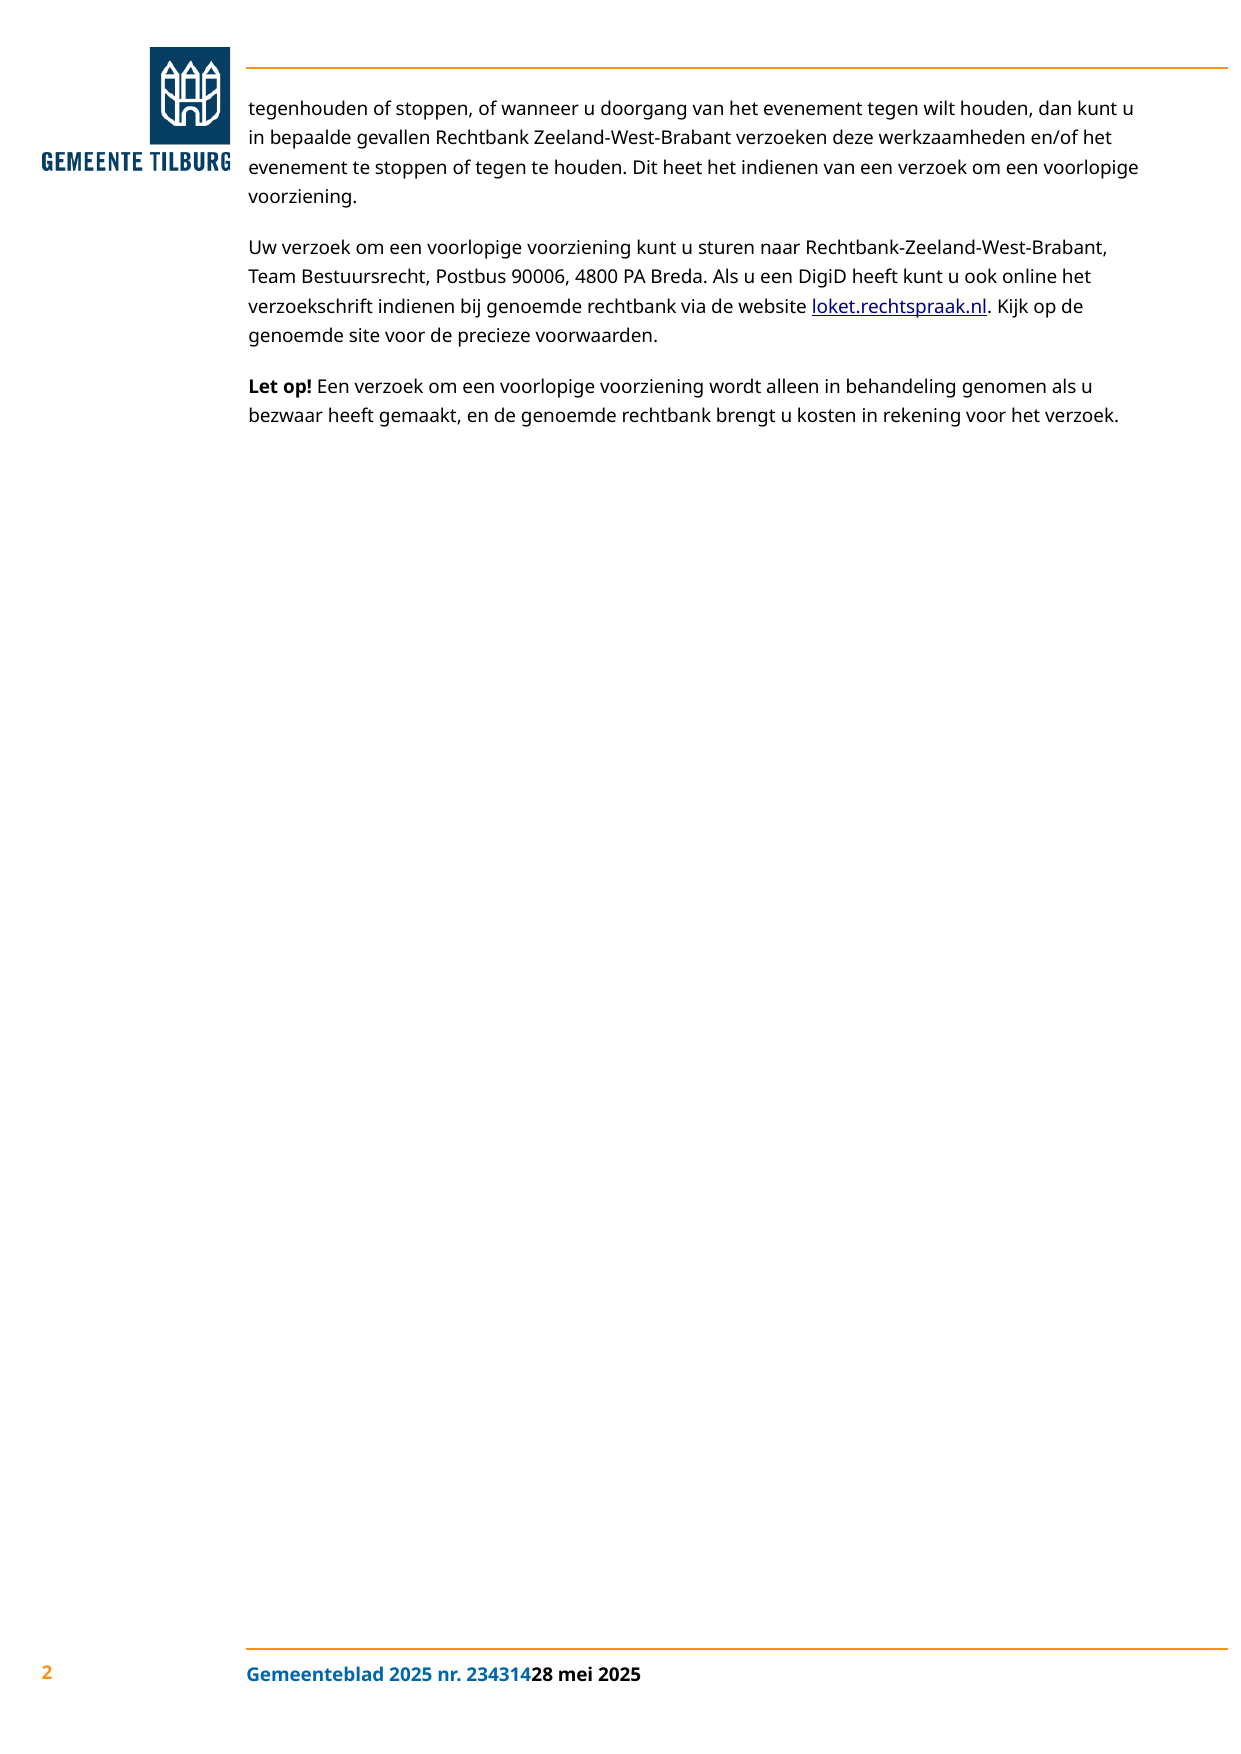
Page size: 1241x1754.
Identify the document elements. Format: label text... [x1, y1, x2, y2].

text tegenhouden of stoppen, of wanneer u doorgang van het evenement tegen wilt houden, dan kunt u in bepaalde gevallen Rechtbank Zeeland-West-Brabant verzoeken deze werkzaamheden en/of het evenement te stoppen of tegen te houden. Dit heet het indienen van een verzoek om een voorlopige voorziening. [248, 95, 1152, 209]
text Let op! Een verzoek om een voorlopige voorziening wordt alleen in behandeling genomen als u bezwaar heeft gemaakt, en de genoemde rechtbank brengt u kosten in rekening voor het verzoek. [248, 373, 1152, 428]
picture [41, 47, 231, 172]
text Uw verzoek om een voorlopige voorziening kunt u sturen naar Rechtbank-Zeeland-West-Brabant, Team Bestuursrecht, Postbus 90006, 4800 PA Breda. Als u een DigiD heeft kunt u ook online het verzoekschrift indienen bij genoemde rechtbank via de website loket.rechtspraak.nl. Kijk op de genoemde site voor de precieze voorwaarden. [248, 234, 1152, 348]
